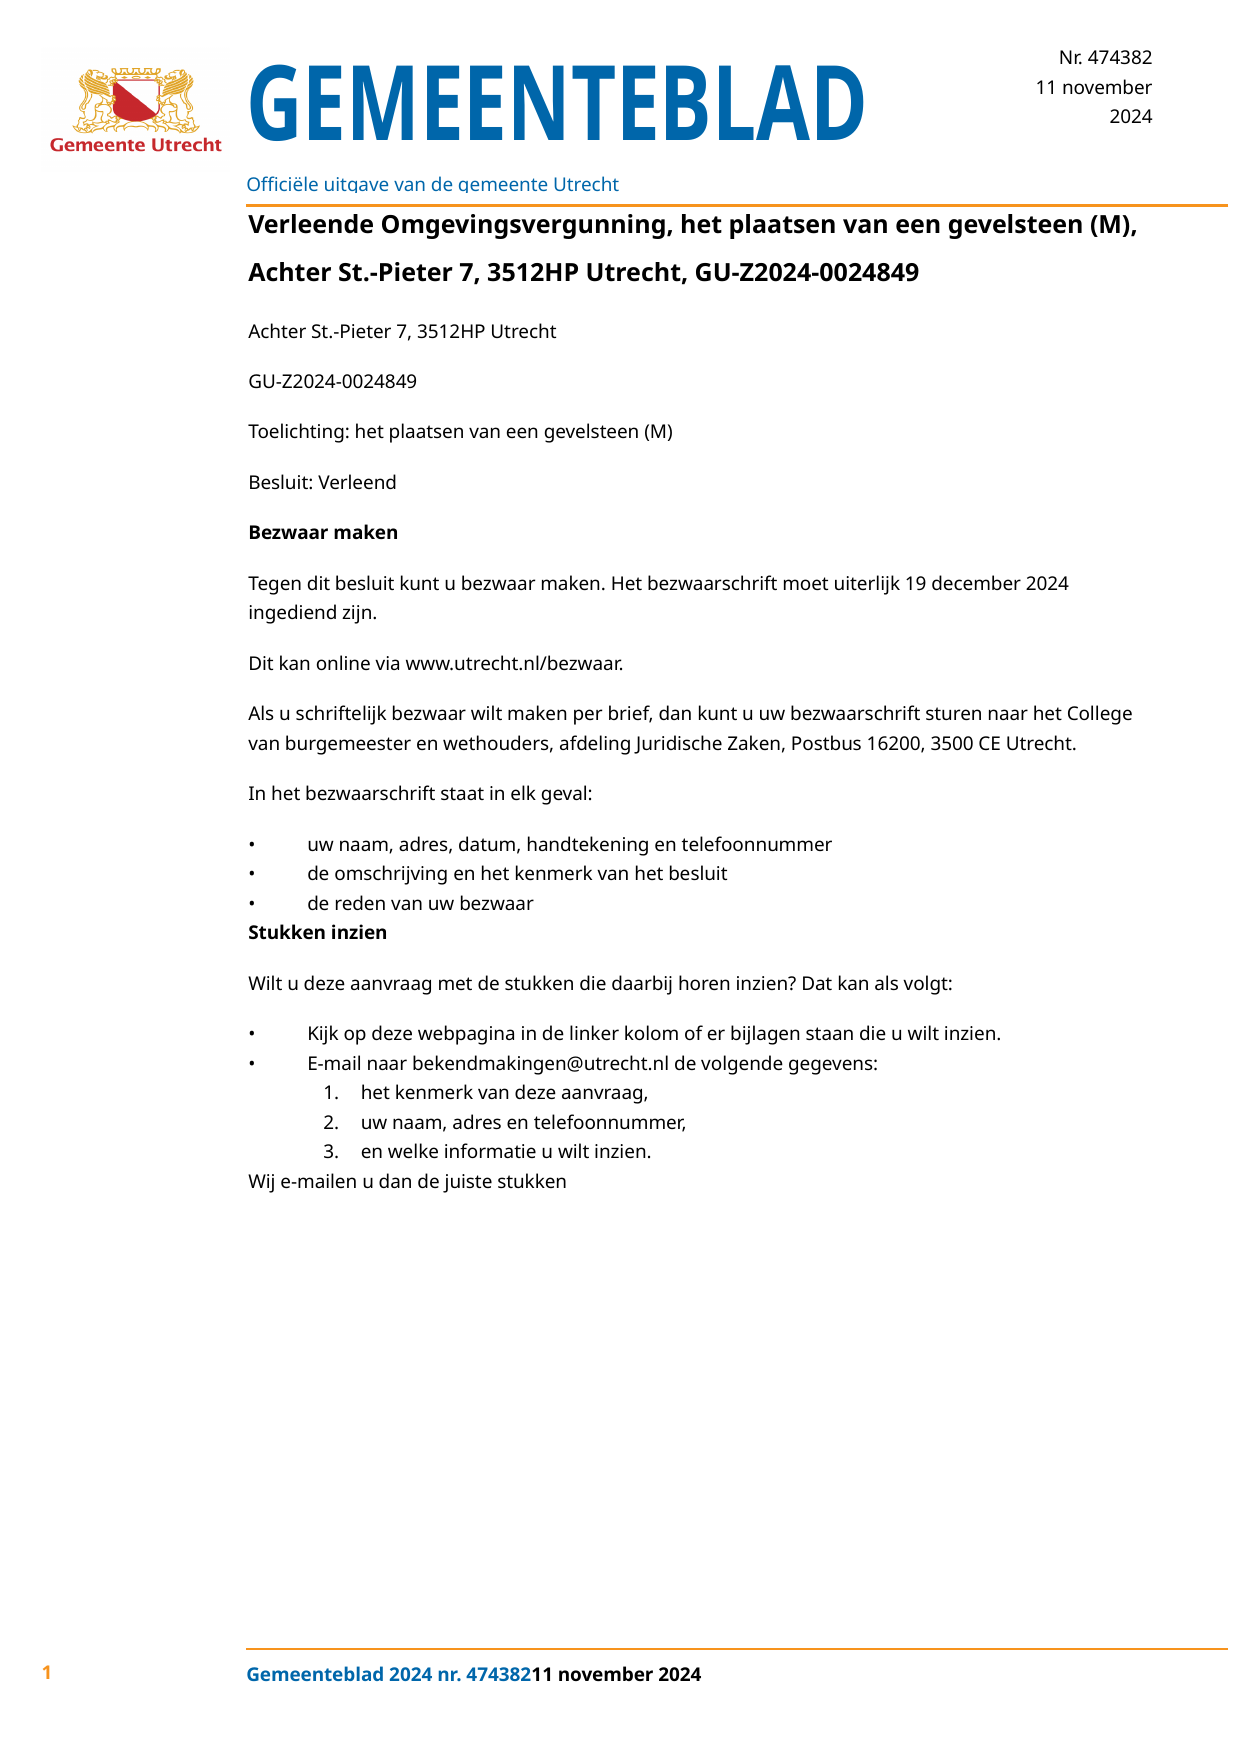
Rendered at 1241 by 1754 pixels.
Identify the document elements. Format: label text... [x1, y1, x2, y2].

list de omschrijving en het kenmerk van het besluit [248, 860, 1152, 886]
list E-mail naar bekendmakingen@utrecht.nl de volgende gegevens: [248, 1050, 1152, 1076]
list uw naam, adres en telefoonnummer, [323, 1109, 1152, 1135]
text Als u schriftelijk bezwaar wilt maken per brief, dan kunt u uw bezwaarschrift sturen naar het College van burgemeester en wethouders, afdeling Juridische Zaken, Postbus 16200, 3500 CE Utrecht. [248, 700, 1152, 756]
list het kenmerk van deze aanvraag, [323, 1079, 1152, 1105]
text Wilt u deze aanvraag met de stukken die daarbij horen inzien? Dat kan als volgt: [248, 970, 1152, 996]
text Besluit: Verleend [248, 469, 1152, 495]
text Stukken inzien [248, 919, 1152, 945]
text GU-Z2024-0024849 [248, 368, 1152, 394]
text Achter St.-Pieter 7, 3512HP Utrecht [248, 318, 1152, 344]
text Toelichting: het plaatsen van een gevelsteen (M) [248, 419, 1152, 444]
text Verleende Omgevingsvergunning, het plaatsen van een gevelsteen (M), Achter St.-Pieter 7, 3512HP Utrecht, GU-Z2024-0024849 [248, 207, 1152, 288]
list uw naam, adres, datum, handtekening en telefoonnummer [248, 831, 1152, 857]
text Tegen dit besluit kunt u bezwaar maken. Het bezwaarschrift moet uiterlijk 19 december 2024 ingediend zijn. [248, 570, 1152, 625]
text Bezwaar maken [248, 519, 1152, 545]
list Kijk op deze webpagina in de linker kolom of er bijlagen staan die u wilt inzien. [248, 1020, 1152, 1046]
list en welke informatie u wilt inzien. [323, 1139, 1152, 1164]
text In het bezwaarschrift staat in elk geval: [248, 780, 1152, 806]
list de reden van uw bezwaar [248, 890, 1152, 916]
text Wij e-mailen u dan de juiste stukken [248, 1168, 1152, 1194]
text Dit kan online via www.utrecht.nl/bezwaar. [248, 650, 1152, 676]
picture [41, 47, 231, 172]
